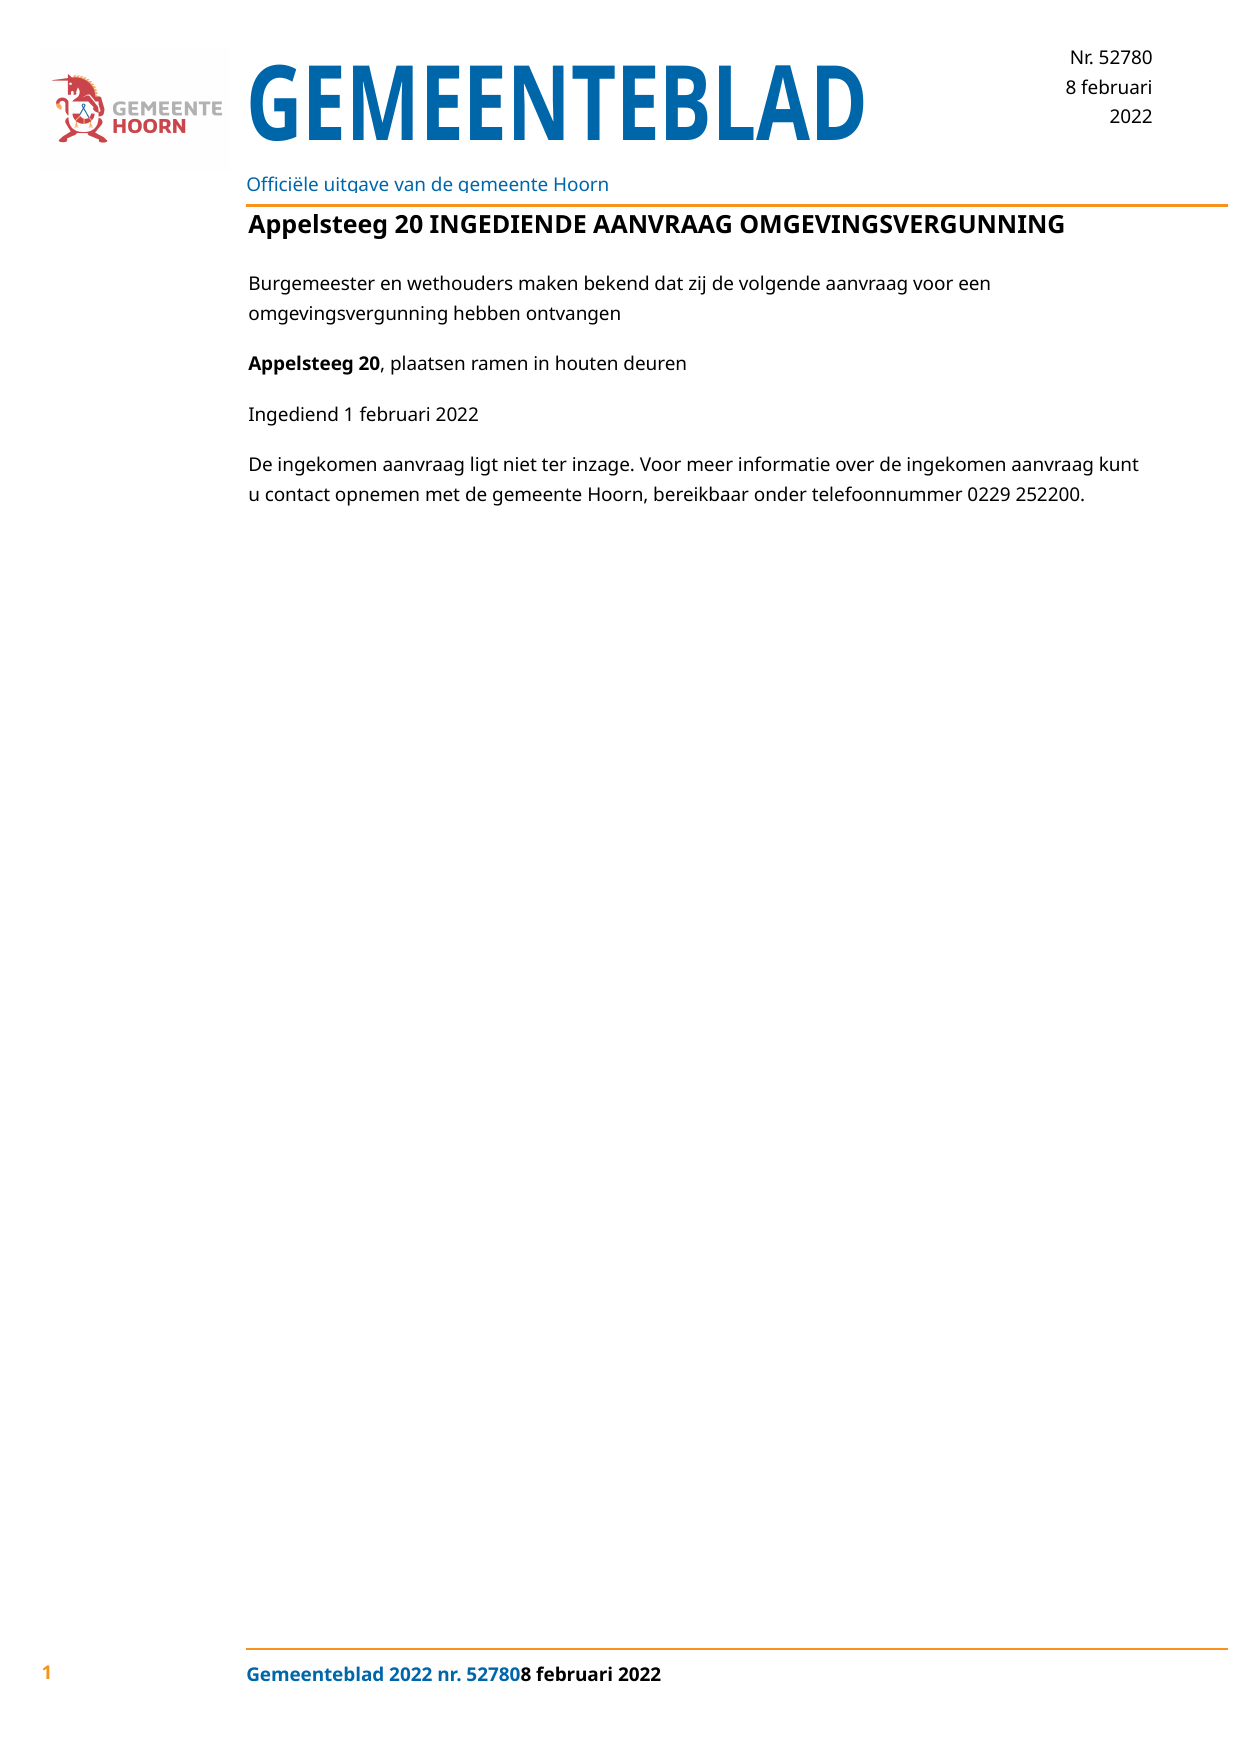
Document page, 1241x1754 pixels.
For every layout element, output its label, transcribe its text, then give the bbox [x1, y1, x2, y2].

text Ingediend 1 februari 2022 [248, 401, 1152, 426]
text Appelsteeg 20, plaatsen ramen in houten deuren [248, 350, 1152, 376]
picture [41, 47, 231, 172]
text De ingekomen aanvraag ligt niet ter inzage. Voor meer informatie over de ingekomen aanvraag kunt u contact opnemen met de gemeente Hoorn, bereikbaar onder telefoonnummer 0229 252200. [248, 451, 1152, 506]
text Burgemeester en wethouders maken bekend dat zij de volgende aanvraag voor een omgevingsvergunning hebben ontvangen [248, 270, 1152, 326]
text Appelsteeg 20 INGEDIENDE AANVRAAG OMGEVINGSVERGUNNING [248, 207, 1152, 241]
